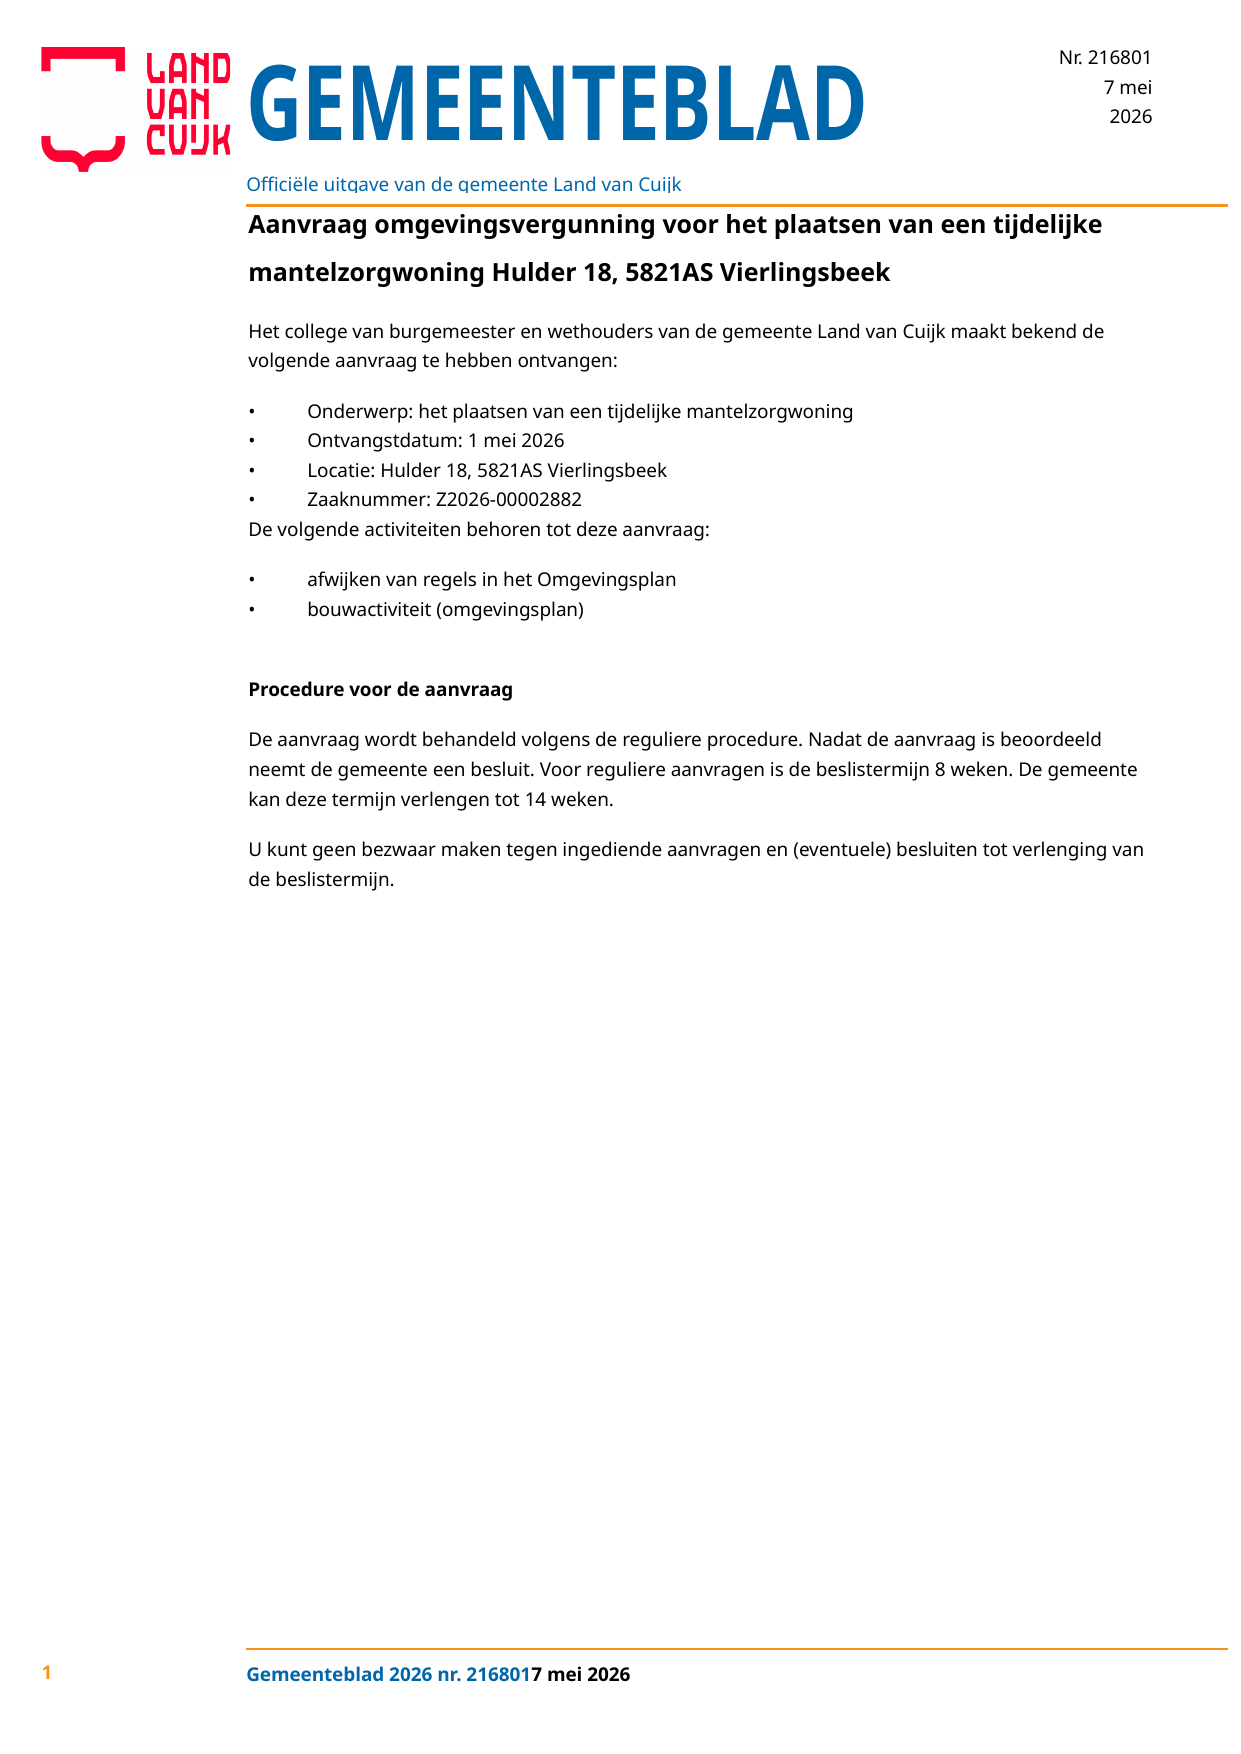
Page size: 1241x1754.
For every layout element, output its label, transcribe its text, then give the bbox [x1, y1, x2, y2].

list afwijken van regels in het Omgevingsplan [248, 567, 1152, 592]
list Zaaknummer: Z2026-00002882 [248, 487, 1152, 512]
text U kunt geen bezwaar maken tegen ingediende aanvragen en (eventuele) besluiten tot verlenging van de beslistermijn. [248, 836, 1152, 892]
text De volgende activiteiten behoren tot deze aanvraag: [248, 516, 1152, 542]
text Procedure voor de aanvraag [248, 676, 1152, 702]
text De aanvraag wordt behandeld volgens de reguliere procedure. Nadat de aanvraag is beoordeeld neemt de gemeente een besluit. Voor reguliere aanvragen is de beslistermijn 8 weken. De gemeente kan deze termijn verlengen tot 14 weken. [248, 727, 1152, 812]
picture [41, 47, 231, 172]
list Onderwerp: het plaatsen van een tijdelijke mantelzorgwoning [248, 398, 1152, 424]
text Het college van burgemeester en wethouders van de gemeente Land van Cuijk maakt bekend de volgende aanvraag te hebben ontvangen: [248, 318, 1152, 373]
list Ontvangstdatum: 1 mei 2026 [248, 427, 1152, 453]
list bouwactiviteit (omgevingsplan) [248, 596, 1152, 622]
list Locatie: Hulder 18, 5821AS Vierlingsbeek [248, 457, 1152, 483]
text Aanvraag omgevingsvergunning voor het plaatsen van een tijdelijke mantelzorgwoning Hulder 18, 5821AS Vierlingsbeek [248, 207, 1152, 288]
